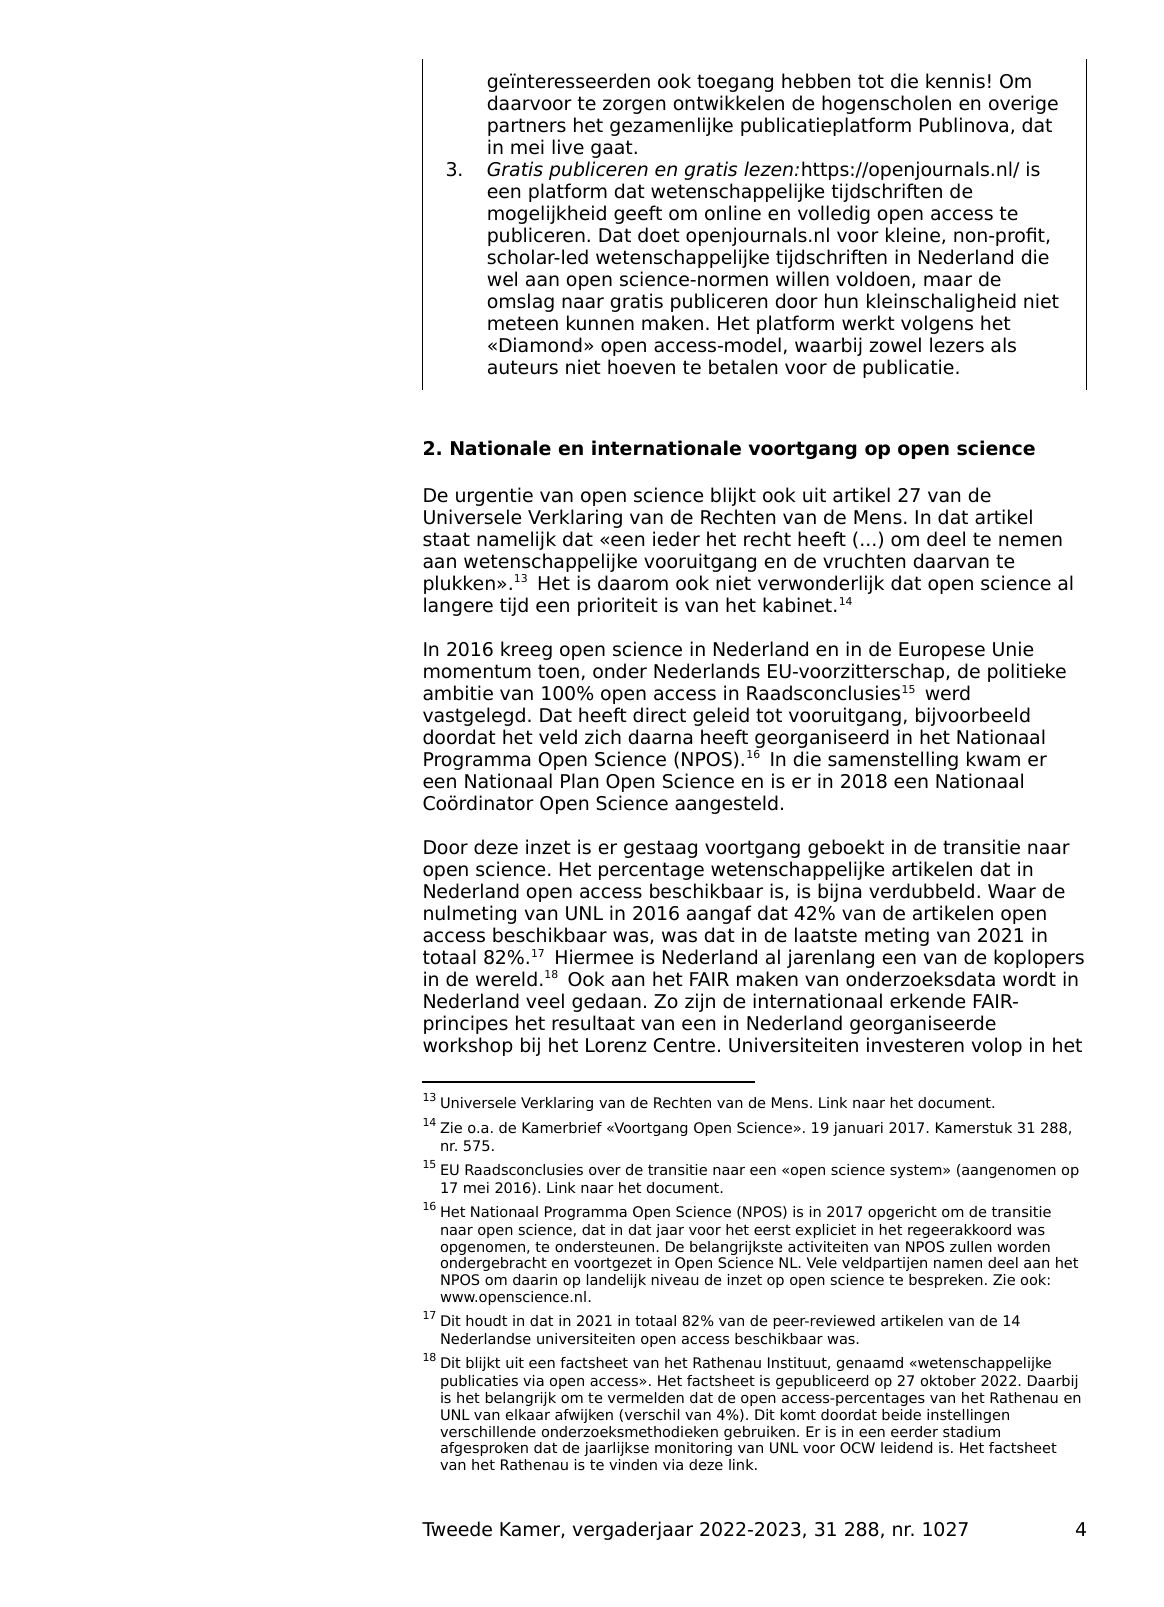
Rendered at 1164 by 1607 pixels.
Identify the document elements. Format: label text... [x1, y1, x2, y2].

text Zie o.a. de Kamerbrief «Voortgang Open Science». 19 januari 2017. Kamerstuk 31 288, nr. 575. [422, 1116, 1087, 1155]
subtitle 2. Nationale en internationale voortgang op open science [422, 438, 1087, 460]
text De urgentie van open science blijkt ook uit artikel 27 van de Universele Verklaring van de Rechten van de Mens. In dat artikel staat namelijk dat «een ieder het recht heeft (...) om deel te nemen aan wetenschappelijke vooruitgang en de vruchten daarvan te plukken». Het is daarom ook niet verwonderlijk dat open science al langere tijd een prioriteit is van het kabinet. [422, 485, 1087, 617]
text Dit blijkt uit een factsheet van het Rathenau Instituut, genaamd «wetenschappelijke publicaties via open access». Het factsheet is gepubliceerd op 27 oktober 2022. Daarbij is het belangrijk om te vermelden dat de open access-percentages van het Rathenau en UNL van elkaar afwijken (verschil van 4%). Dit komt doordat beide instellingen verschillende onderzoeksmethodieken gebruiken. Er is in een eerder stadium afgesproken dat de jaarlijkse monitoring van UNL voor OCW leidend is. Het factsheet van het Rathenau is te vinden via deze link. [422, 1351, 1087, 1474]
text In 2016 kreeg open science in Nederland en in de Europese Unie momentum toen, onder Nederlands EU-voorzitterschap, de politieke ambitie van 100% open access in Raadsconclusies werd vastgelegd. Dat heeft direct geleid tot vooruitgang, bijvoorbeeld doordat het veld zich daarna heeft georganiseerd in het Nationaal Programma Open Science (NPOS). In die samenstelling kwam er een Nationaal Plan Open Science en is er in 2018 een Nationaal Coördinator Open Science aangesteld. [422, 639, 1087, 815]
text Universele Verklaring van de Rechten van de Mens. Link naar het document. [422, 1091, 1087, 1113]
table_header geïnteresseerden ook toegang hebben tot die kennis! Om daarvoor te zorgen ontwikkelen de hogenscholen en overige partners het gezamenlijke publicatieplatform Publinova, dat in mei live gaat. 3. Gratis publiceren en gratis lezen:https://openjournals.nl/ is een platform dat wetenschappelijke tijdschriften de mogelijkheid geeft om online en volledig open access te publiceren. Dat doet openjournals.nl voor kleine, non-profit, scholar-led wetenschappelijke tijdschriften in Nederland die wel aan open science-normen willen voldoen, maar de omslag naar gratis publiceren door hun kleinschaligheid niet meteen kunnen maken. Het platform werkt volgens het «Diamond» open access-model, waarbij zowel lezers als auteurs niet hoeven te betalen voor de publicatie. [423, 59, 1086, 390]
text Het Nationaal Programma Open Science (NPOS) is in 2017 opgericht om de transitie naar open science, dat in dat jaar voor het eerst expliciet in het regeerakkoord was opgenomen, te ondersteunen. De belangrijkste activiteiten van NPOS zullen worden ondergebracht en voortgezet in Open Science NL. Vele veldpartijen namen deel aan het NPOS om daarin op landelijk niveau de inzet op open science te bespreken. Zie ook: www.openscience.nl. [422, 1200, 1087, 1306]
text Dit houdt in dat in 2021 in totaal 82% van de peer-reviewed artikelen van de 14 Nederlandse universiteiten open access beschikbaar was. [422, 1309, 1087, 1348]
text Door deze inzet is er gestaag voortgang geboekt in de transitie naar open science. Het percentage wetenschappelijke artikelen dat in Nederland open access beschikbaar is, is bijna verdubbeld. Waar de nulmeting van UNL in 2016 aangaf dat 42% van de artikelen open access beschikbaar was, was dat in de laatste meting van 2021 in totaal 82%. Hiermee is Nederland al jarenlang een van de koplopers in de wereld. Ook aan het FAIR maken van onderzoeksdata wordt in Nederland veel gedaan. Zo zijn de internationaal erkende FAIR-principes het resultaat van een in Nederland georganiseerde workshop bij het Lorenz Centre. Universiteiten investeren volop in het [422, 837, 1087, 1057]
text EU Raadsconclusies over de transitie naar een «open science system» (aangenomen op 17 mei 2016). Link naar het document. [422, 1158, 1087, 1197]
